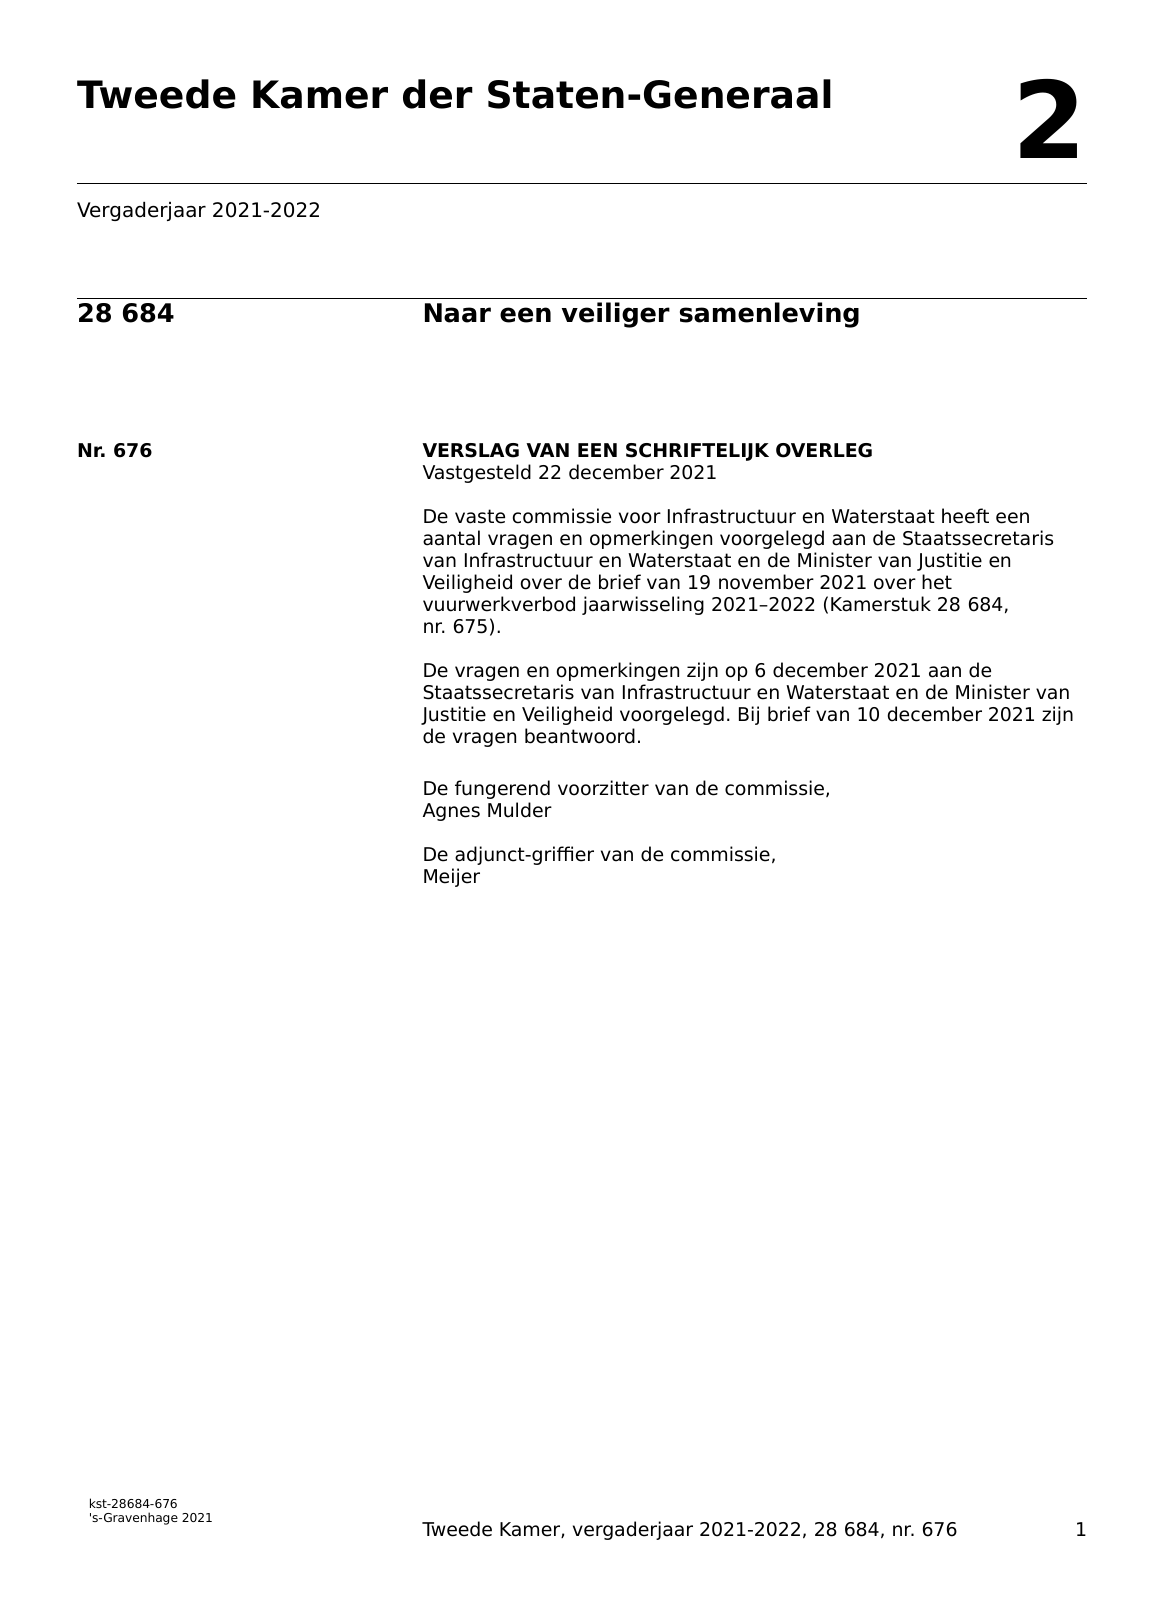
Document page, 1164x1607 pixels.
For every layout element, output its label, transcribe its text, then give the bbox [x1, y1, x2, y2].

table_header 2 [886, 59, 1087, 183]
subtitle Nr. 676 VERSLAG VAN EEN SCHRIFTELIJK OVERLEG [77, 440, 1087, 462]
table_cell Vergaderjaar 2021-2022 [77, 184, 1087, 298]
text 's-Gravenhage 2021 [88, 1511, 323, 1525]
text Vastgesteld 22 december 2021 [422, 462, 1087, 484]
text De fungerend voorzitter van de commissie, Agnes Mulder [422, 778, 1087, 822]
subtitle 28 684 Naar een veiliger samenleving [77, 299, 1087, 329]
table_header Tweede Kamer der Staten-Generaal [77, 59, 886, 183]
text De adjunct-griffier van de commissie, Meijer [422, 844, 1087, 888]
text De vaste commissie voor Infrastructuur en Waterstaat heeft een aantal vragen en opmerkingen voorgelegd aan de Staatssecretaris van Infrastructuur en Waterstaat en de Minister van Justitie en Veiligheid over de brief van 19 november 2021 over het vuurwerkverbod jaarwisseling 2021–2022 (Kamerstuk 28 684, nr. 675). [422, 506, 1087, 638]
text kst-28684-676 [88, 1497, 323, 1511]
text De vragen en opmerkingen zijn op 6 december 2021 aan de Staatssecretaris van Infrastructuur en Waterstaat en de Minister van Justitie en Veiligheid voorgelegd. Bij brief van 10 december 2021 zijn de vragen beantwoord. [422, 660, 1087, 748]
